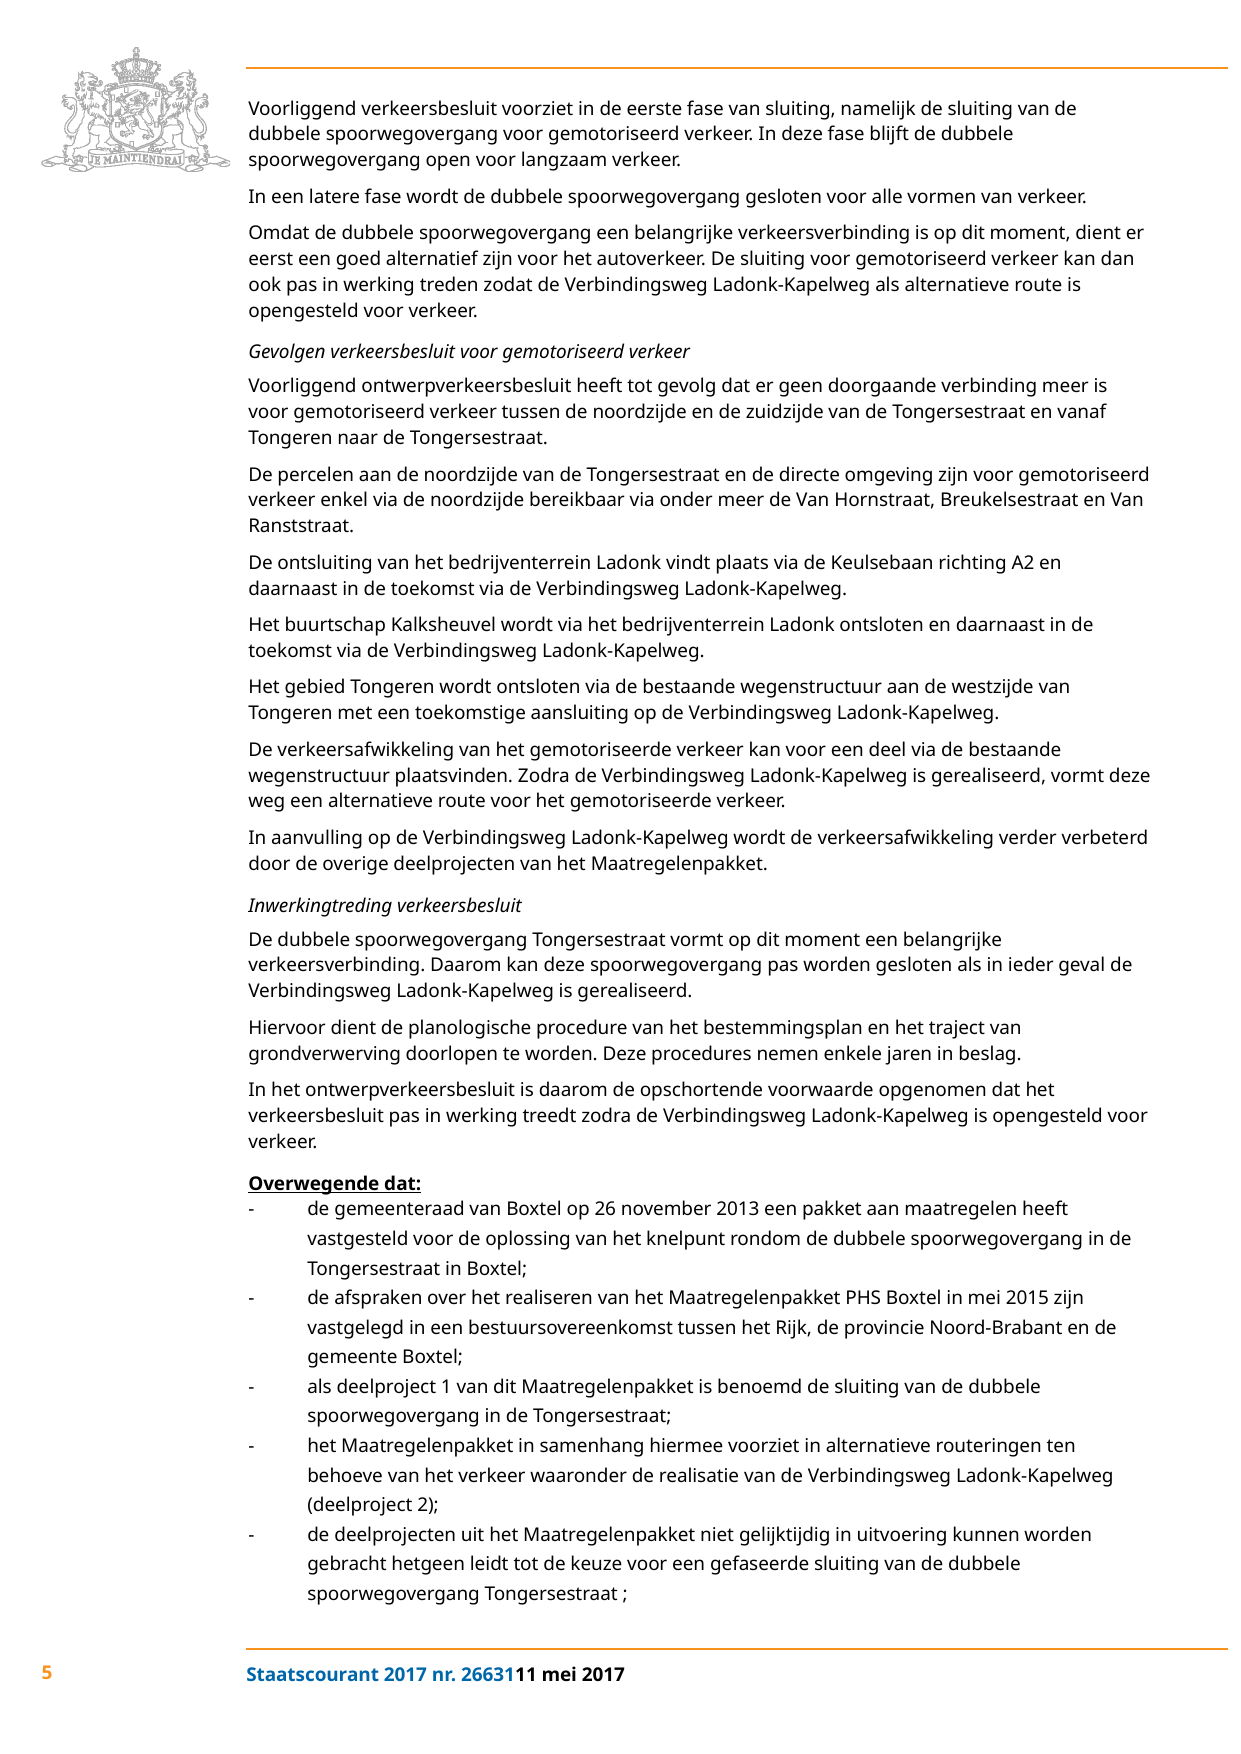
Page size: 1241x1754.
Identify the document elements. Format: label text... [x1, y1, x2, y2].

list de gemeenteraad van Boxtel op 26 november 2013 een pakket aan maatregelen heeft vastgesteld voor de oplossing van het knelpunt rondom de dubbele spoorwegovergang in de Tongersestraat in Boxtel; [248, 1196, 1152, 1280]
list als deelproject 1 van dit Maatregelenpakket is benoemd de sluiting van de dubbele spoorwegovergang in de Tongersestraat; [248, 1373, 1152, 1428]
text Omdat de dubbele spoorwegovergang een belangrijke verkeersverbinding is op dit moment, dient er eerst een goed alternatief zijn voor het autoverkeer. De sluiting voor gemotoriseerd verkeer kan dan ook pas in werking treden zodat de Verbindingsweg Ladonk-Kapelweg als alternatieve route is opengesteld voor verkeer. [248, 219, 1152, 322]
list de deelprojecten uit het Maatregelenpakket niet gelijktijdig in uitvoering kunnen worden gebracht hetgeen leidt tot de keuze voor een gefaseerde sluiting van de dubbele spoorwegovergang Tongersestraat ; [248, 1521, 1152, 1606]
text De verkeersafwikkeling van het gemotoriseerde verkeer kan voor een deel via de bestaande wegenstructuur plaatsvinden. Zodra de Verbindingsweg Ladonk-Kapelweg is gerealiseerd, vormt deze weg een alternatieve route voor het gemotoriseerde verkeer. [248, 736, 1152, 813]
text Voorliggend ontwerpverkeersbesluit heeft tot gevolg dat er geen doorgaande verbinding meer is voor gemotoriseerd verkeer tussen de noordzijde en de zuidzijde van de Tongersestraat en vanaf Tongeren naar de Tongersestraat. [248, 373, 1152, 450]
text Overwegende dat: [248, 1170, 1152, 1196]
text Het buurtschap Kalksheuvel wordt via het bedrijventerrein Ladonk ontsloten en daarnaast in de toekomst via de Verbindingsweg Ladonk-Kapelweg. [248, 611, 1152, 663]
text De percelen aan de noordzijde van de Tongersestraat en de directe omgeving zijn voor gemotoriseerd verkeer enkel via de noordzijde bereikbaar via onder meer de Van Hornstraat, Breukelsestraat en Van Ranststraat. [248, 461, 1152, 538]
text In het ontwerpverkeersbesluit is daarom de opschortende voorwaarde opgenomen dat het verkeersbesluit pas in werking treedt zodra de Verbindingsweg Ladonk-Kapelweg is opengesteld voor verkeer. [248, 1076, 1152, 1154]
text De dubbele spoorwegovergang Tongersestraat vormt op dit moment een belangrijke verkeersverbinding. Daarom kan deze spoorwegovergang pas worden gesloten als in ieder geval de Verbindingsweg Ladonk-Kapelweg is gerealiseerd. [248, 926, 1152, 1003]
text Hiervoor dient de planologische procedure van het bestemmingsplan en het traject van grondverwerving doorlopen te worden. Deze procedures nemen enkele jaren in beslag. [248, 1014, 1152, 1066]
text Inwerkingtreding verkeersbesluit [248, 892, 1152, 918]
list het Maatregelenpakket in samenhang hiermee voorziet in alternatieve routeringen ten behoeve van het verkeer waaronder de realisatie van de Verbindingsweg Ladonk-Kapelweg (deelproject 2); [248, 1432, 1152, 1517]
text In een latere fase wordt de dubbele spoorwegovergang gesloten voor alle vormen van verkeer. [248, 183, 1152, 209]
text Voorliggend verkeersbesluit voorziet in de eerste fase van sluiting, namelijk de sluiting van de dubbele spoorwegovergang voor gemotoriseerd verkeer. In deze fase blijft de dubbele spoorwegovergang open voor langzaam verkeer. [248, 95, 1152, 172]
text Gevolgen verkeersbesluit voor gemotoriseerd verkeer [248, 339, 1152, 364]
text Het gebied Tongeren wordt ontsloten via de bestaande wegenstructuur aan de westzijde van Tongeren met een toekomstige aansluiting op de Verbindingsweg Ladonk-Kapelweg. [248, 674, 1152, 725]
text De ontsluiting van het bedrijventerrein Ladonk vindt plaats via de Keulsebaan richting A2 en daarnaast in de toekomst via de Verbindingsweg Ladonk-Kapelweg. [248, 549, 1152, 600]
list de afspraken over het realiseren van het Maatregelenpakket PHS Boxtel in mei 2015 zijn vastgelegd in een bestuursovereenkomst tussen het Rijk, de provincie Noord-Brabant en de gemeente Boxtel; [248, 1284, 1152, 1369]
text In aanvulling op de Verbindingsweg Ladonk-Kapelweg wordt de verkeersafwikkeling verder verbeterd door de overige deelprojecten van het Maatregelenpakket. [248, 824, 1152, 876]
picture [41, 47, 231, 172]
